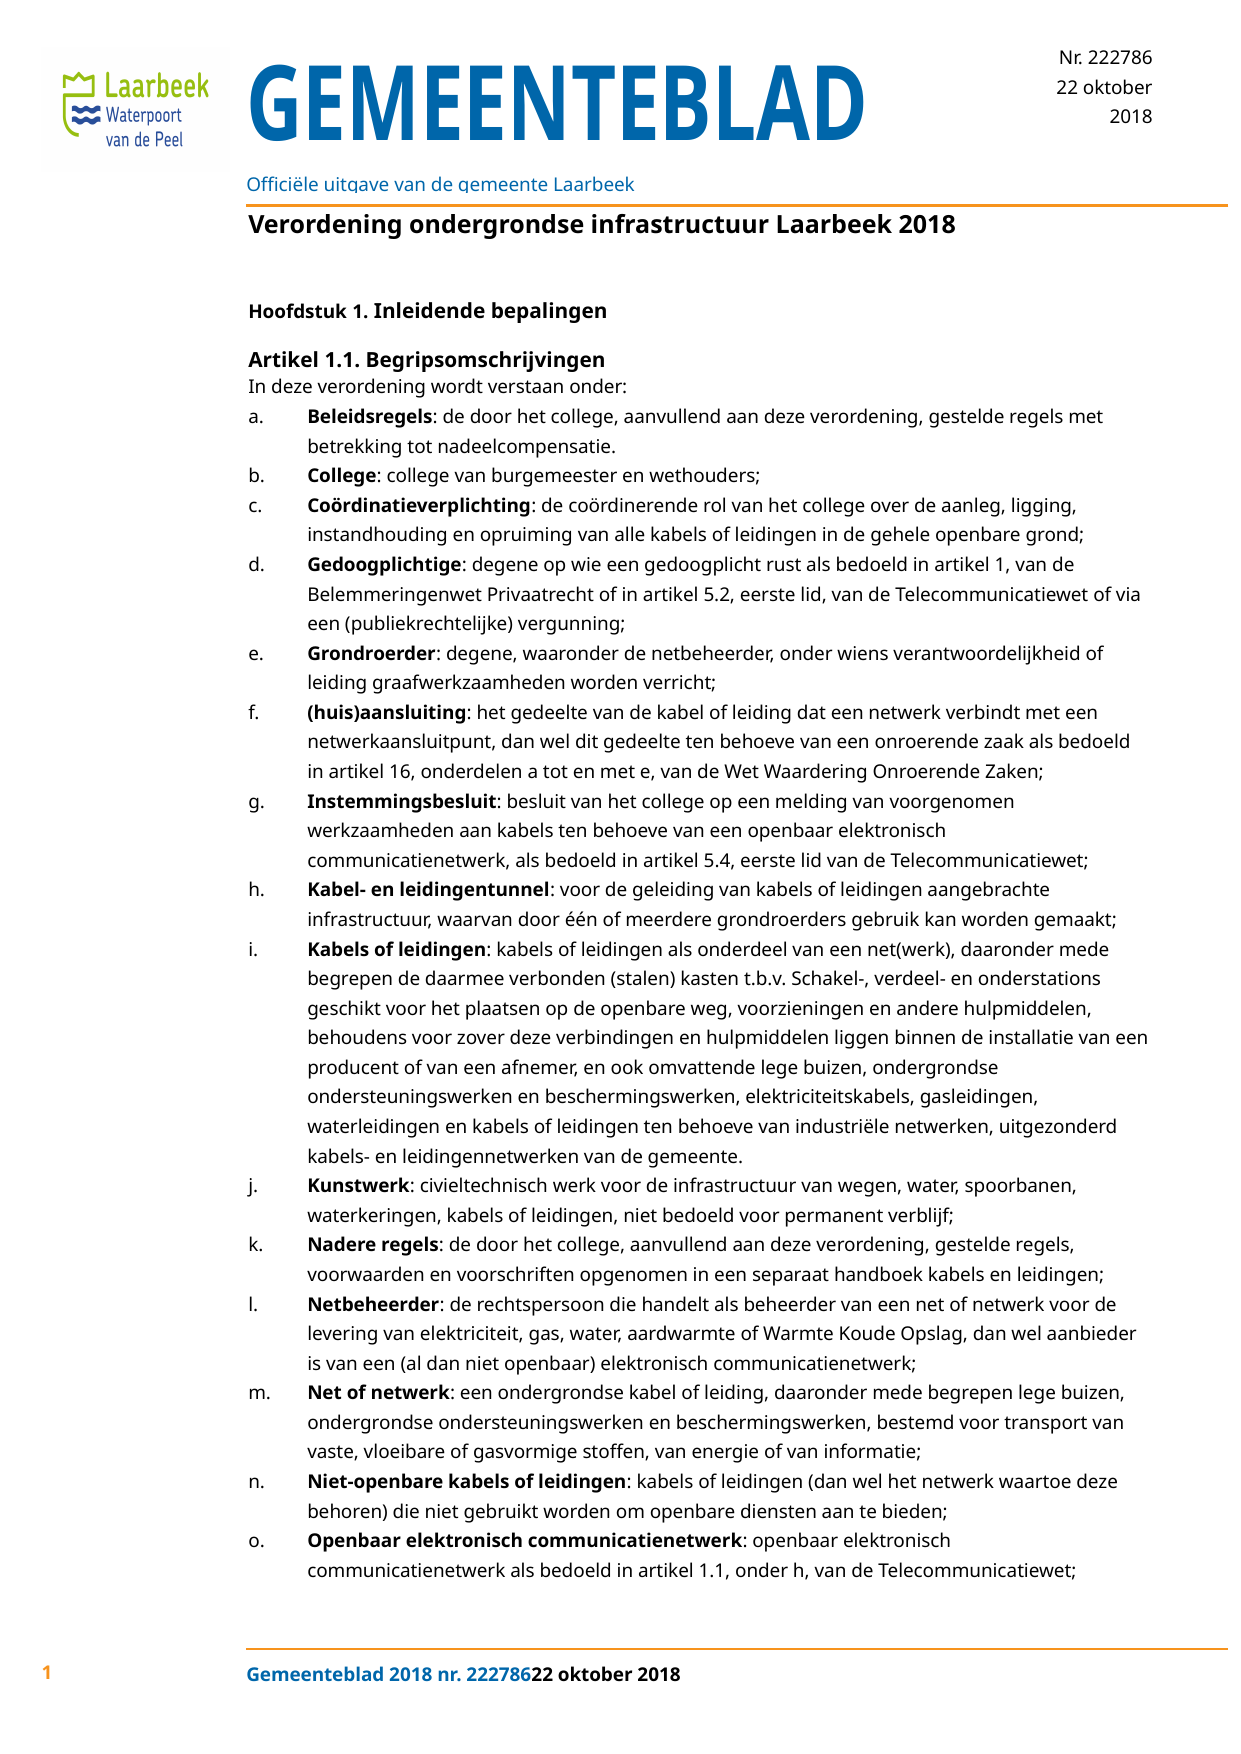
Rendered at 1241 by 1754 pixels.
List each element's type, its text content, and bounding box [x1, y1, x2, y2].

list Netbeheerder: de rechtspersoon die handelt als beheerder van een net of netwerk voor de levering van elektriciteit, gas, water, aardwarmte of Warmte Koude Opslag, dan wel aanbieder is van een (al dan niet openbaar) elektronisch communicatienetwerk; [248, 1291, 1152, 1376]
list Niet-openbare kabels of leidingen: kabels of leidingen (dan wel het netwerk waartoe deze behoren) die niet gebruikt worden om openbare diensten aan te bieden; [248, 1468, 1152, 1524]
text Hoofdstuk 1. Inleidende bepalingen [248, 296, 1152, 324]
list Nadere regels: de door het college, aanvullend aan deze verordening, gestelde regels, voorwaarden en voorschriften opgenomen in een separaat handboek kabels en leidingen; [248, 1232, 1152, 1287]
list College: college van burgemeester en wethouders; [248, 462, 1152, 488]
text Verordening ondergrondse infrastructuur Laarbeek 2018 [248, 207, 1152, 241]
list Grondroerder: degene, waaronder de netbeheerder, onder wiens verantwoordelijkheid of leiding graafwerkzaamheden worden verricht; [248, 640, 1152, 695]
list Beleidsregels: de door het college, aanvullend aan deze verordening, gestelde regels met betrekking tot nadeelcompensatie. [248, 403, 1152, 459]
list Net of netwerk: een ondergrondse kabel of leiding, daaronder mede begrepen lege buizen, ondergrondse ondersteuningswerken en beschermingswerken, bestemd voor transport van vaste, vloeibare of gasvormige stoffen, van energie of van informatie; [248, 1379, 1152, 1464]
list Instemmingsbesluit: besluit van het college op een melding van voorgenomen werkzaamheden aan kabels ten behoeve van een openbaar elektronisch communicatienetwerk, als bedoeld in artikel 5.4, eerste lid van de Telecommunicatiewet; [248, 788, 1152, 873]
list Kabels of leidingen: kabels of leidingen als onderdeel van een net(werk), daaronder mede begrepen de daarmee verbonden (stalen) kasten t.b.v. Schakel-, verdeel- en onderstations geschikt voor het plaatsen op de openbare weg, voorzieningen en andere hulpmiddelen, behoudens voor zover deze verbindingen en hulpmiddelen liggen binnen de installatie van een producent of van een afnemer, en ook omvattende lege buizen, ondergrondse ondersteuningswerken en beschermingswerken, elektriciteitskabels, gasleidingen, waterleidingen en kabels of leidingen ten behoeve van industriële netwerken, uitgezonderd kabels- en leidingennetwerken van de gemeente. [248, 936, 1152, 1169]
list Openbaar elektronisch communicatienetwerk: openbaar elektronisch communicatienetwerk als bedoeld in artikel 1.1, onder h, van de Telecommunicatiewet; [248, 1527, 1152, 1583]
list Gedoogplichtige: degene op wie een gedoogplicht rust als bedoeld in artikel 1, van de Belemmeringenwet Privaatrecht of in artikel 5.2, eerste lid, van de Telecommunicatiewet of via een (publiekrechtelijke) vergunning; [248, 551, 1152, 636]
list Kabel- en leidingentunnel: voor de geleiding van kabels of leidingen aangebrachte infrastructuur, waarvan door één of meerdere grondroerders gebruik kan worden gemaakt; [248, 877, 1152, 932]
list Kunstwerk: civieltechnisch werk voor de infrastructuur van wegen, water, spoorbanen, waterkeringen, kabels of leidingen, niet bedoeld voor permanent verblijf; [248, 1172, 1152, 1228]
list Coördinatieverplichting: de coördinerende rol van het college over de aanleg, ligging, instandhouding en opruiming van alle kabels of leidingen in de gehele openbare grond; [248, 492, 1152, 547]
list (huis)aansluiting: het gedeelte van de kabel of leiding dat een netwerk verbindt met een netwerkaansluitpunt, dan wel dit gedeelte ten behoeve van een onroerende zaak als bedoeld in artikel 16, onderdelen a tot en met e, van de Wet Waardering Onroerende Zaken; [248, 699, 1152, 784]
picture [41, 47, 231, 172]
text In deze verordening wordt verstaan onder: [248, 374, 1152, 399]
text Artikel 1.1. Begripsomschrijvingen [248, 345, 1152, 374]
